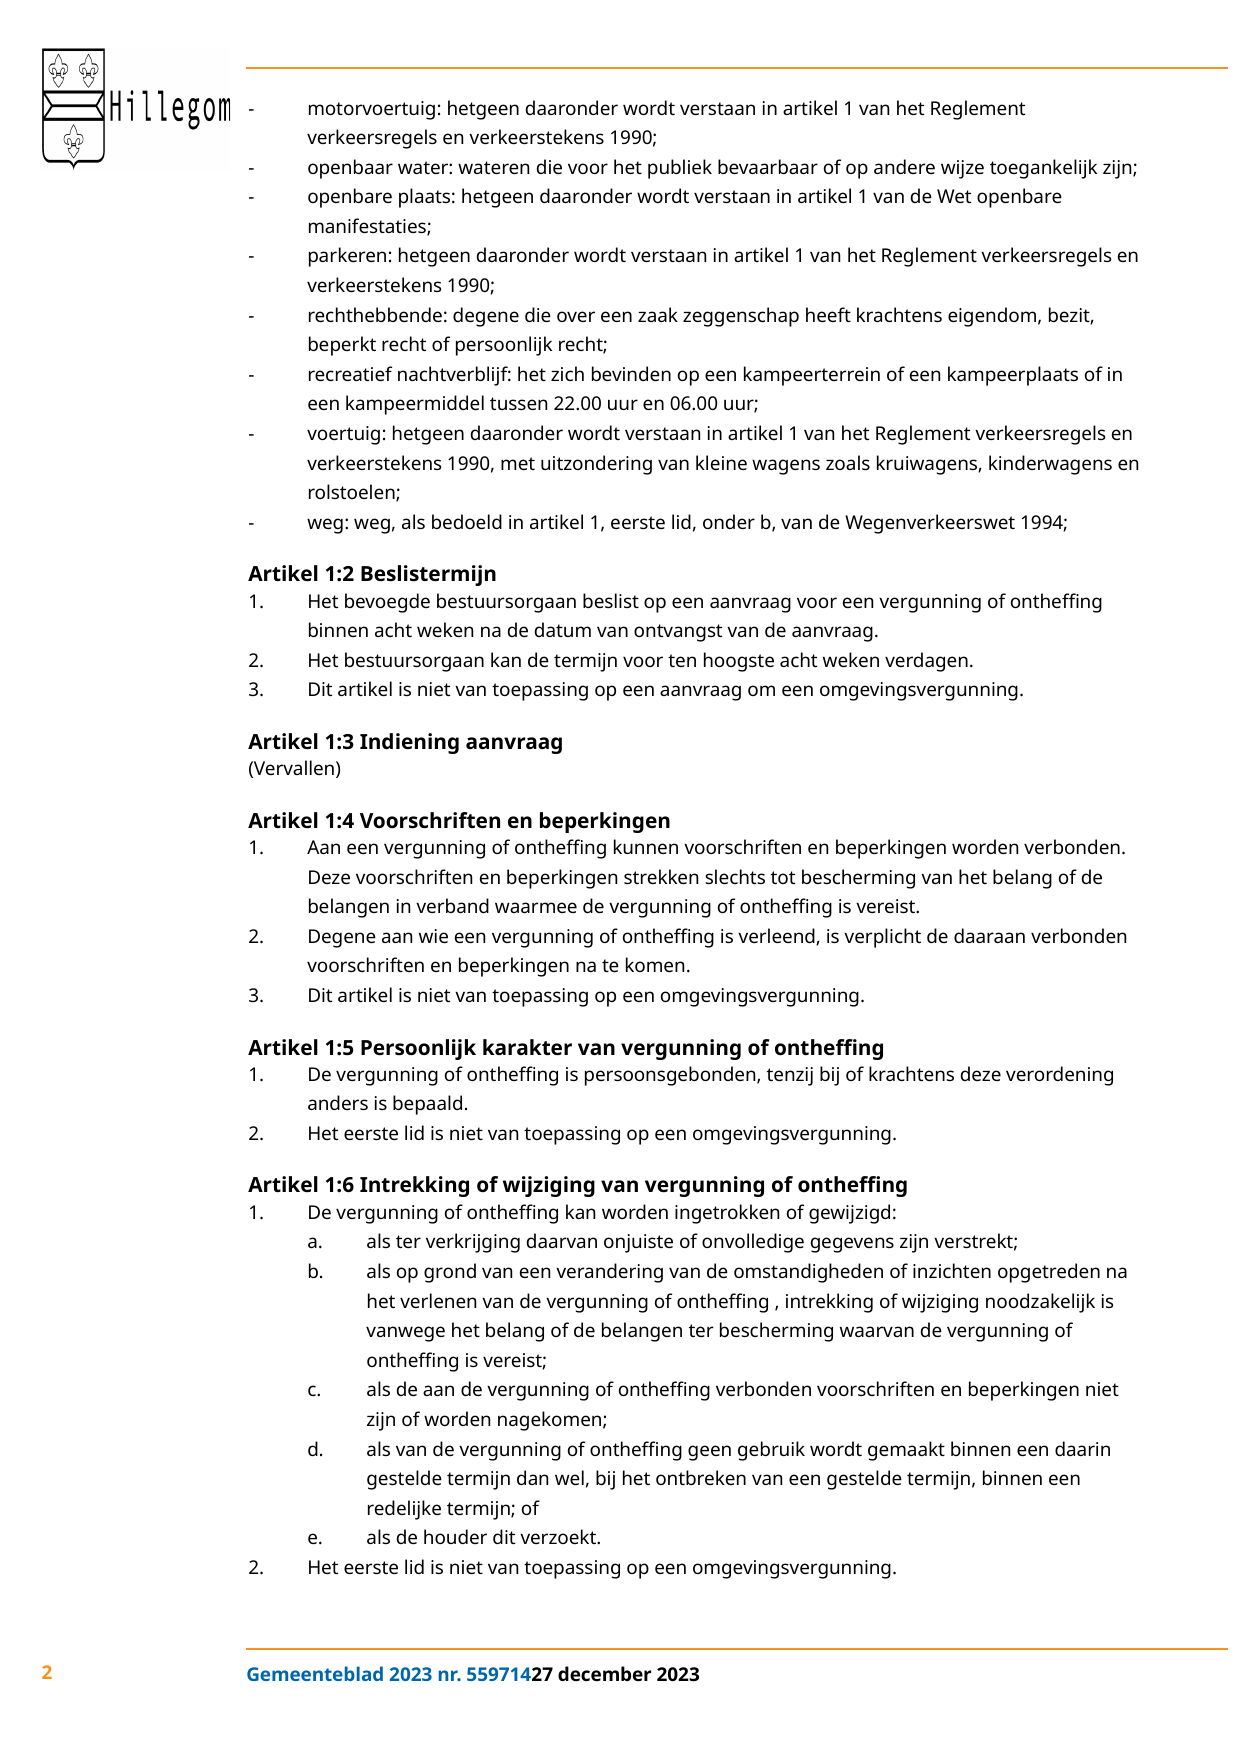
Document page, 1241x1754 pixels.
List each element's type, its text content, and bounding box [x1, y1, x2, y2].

text Artikel 1:3 Indiening aanvraag [248, 727, 1152, 755]
list openbare plaats: hetgeen daaronder wordt verstaan in artikel 1 van de Wet openbare manifestaties; [248, 183, 1152, 239]
list Het bestuursorgaan kan de termijn voor ten hoogste acht weken verdagen. [248, 647, 1152, 673]
list De vergunning of ontheffing kan worden ingetrokken of gewijzigd: [248, 1199, 1152, 1225]
list Dit artikel is niet van toepassing op een aanvraag om een omgevingsvergunning. [248, 677, 1152, 702]
text (Vervallen) [248, 755, 1152, 781]
list Dit artikel is niet van toepassing op een omgevingsvergunning. [248, 982, 1152, 1008]
text Artikel 1:4 Voorschriften en beperkingen [248, 806, 1152, 834]
list rechthebbende: degene die over een zaak zeggenschap heeft krachtens eigendom, bezit, beperkt recht of persoonlijk recht; [248, 302, 1152, 357]
list De vergunning of ontheffing is persoonsgebonden, tenzij bij of krachtens deze verordening anders is bepaald. [248, 1061, 1152, 1116]
list parkeren: hetgeen daaronder wordt verstaan in artikel 1 van het Reglement verkeersregels en verkeerstekens 1990; [248, 243, 1152, 298]
list als op grond van een verandering van de omstandigheden of inzichten opgetreden na het verlenen van de vergunning of ontheffing , intrekking of wijziging noodzakelijk is vanwege het belang of de belangen ter bescherming waarvan de vergunning of ontheffing is vereist; [307, 1258, 1152, 1373]
list motorvoertuig: hetgeen daaronder wordt verstaan in artikel 1 van het Reglement verkeersregels en verkeerstekens 1990; [248, 95, 1152, 150]
list Aan een vergunning of ontheffing kunnen voorschriften en beperkingen worden verbonden. Deze voorschriften en beperkingen strekken slechts tot bescherming van het belang of de belangen in verband waarmee de vergunning of ontheffing is vereist. [248, 834, 1152, 919]
text Artikel 1:2 Beslistermijn [248, 559, 1152, 588]
list recreatief nachtverblijf: het zich bevinden op een kampeerterrein of een kampeerplaats of in een kampeermiddel tussen 22.00 uur en 06.00 uur; [248, 361, 1152, 416]
text Artikel 1:5 Persoonlijk karakter van vergunning of ontheffing [248, 1033, 1152, 1061]
list Degene aan wie een vergunning of ontheffing is verleend, is verplicht de daaraan verbonden voorschriften en beperkingen na te komen. [248, 923, 1152, 978]
list Het eerste lid is niet van toepassing op een omgevingsvergunning. [248, 1554, 1152, 1580]
text Artikel 1:6 Intrekking of wijziging van vergunning of ontheffing [248, 1171, 1152, 1199]
picture [41, 47, 231, 172]
list als ter verkrijging daarvan onjuiste of onvolledige gegevens zijn verstrekt; [307, 1229, 1152, 1254]
list Het bevoegde bestuursorgaan beslist op een aanvraag voor een vergunning of ontheffing binnen acht weken na de datum van ontvangst van de aanvraag. [248, 588, 1152, 643]
list als de aan de vergunning of ontheffing verbonden voorschriften en beperkingen niet zijn of worden nagekomen; [307, 1377, 1152, 1432]
list voertuig: hetgeen daaronder wordt verstaan in artikel 1 van het Reglement verkeersregels en verkeerstekens 1990, met uitzondering van kleine wagens zoals kruiwagens, kinderwagens en rolstoelen; [248, 420, 1152, 505]
list weg: weg, als bedoeld in artikel 1, eerste lid, onder b, van de Wegenverkeerswet 1994; [248, 509, 1152, 535]
list openbaar water: wateren die voor het publiek bevaarbaar of op andere wijze toegankelijk zijn; [248, 154, 1152, 180]
list Het eerste lid is niet van toepassing op een omgevingsvergunning. [248, 1120, 1152, 1146]
list als de houder dit verzoekt. [307, 1524, 1152, 1550]
list als van de vergunning of ontheffing geen gebruik wordt gemaakt binnen een daarin gestelde termijn dan wel, bij het ontbreken van een gestelde termijn, binnen een redelijke termijn; of [307, 1436, 1152, 1521]
